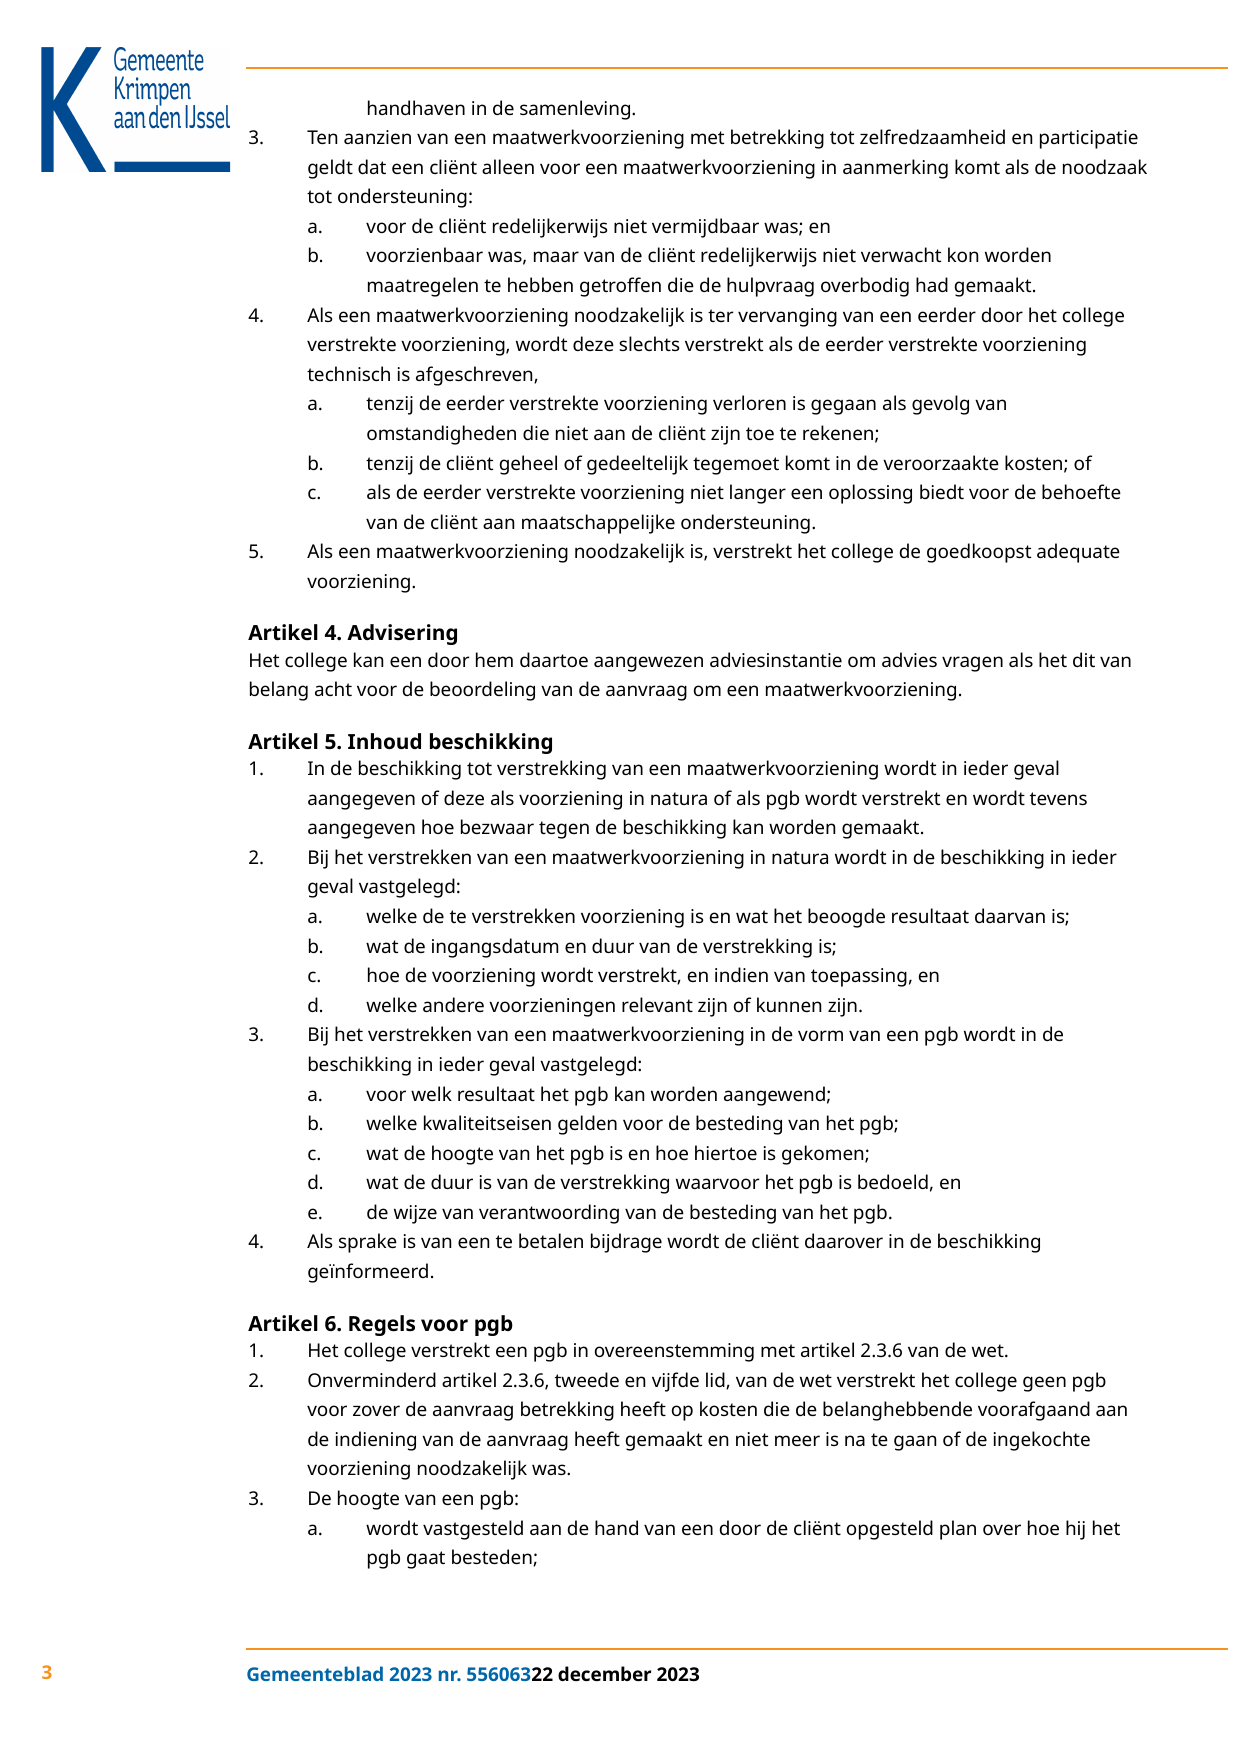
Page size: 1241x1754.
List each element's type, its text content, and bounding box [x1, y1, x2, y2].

list Als een maatwerkvoorziening noodzakelijk is ter vervanging van een eerder door het college verstrekte voorziening, wordt deze slechts verstrekt als de eerder verstrekte voorziening technisch is afgeschreven, [248, 302, 1152, 387]
text Artikel 5. Inhoud beschikking [248, 727, 1152, 755]
picture [41, 47, 231, 172]
list Bij het verstrekken van een maatwerkvoorziening in de vorm van een pgb wordt in de beschikking in ieder geval vastgelegd: [248, 1022, 1152, 1077]
list Als sprake is van een te betalen bijdrage wordt de cliënt daarover in de beschikking geïnformeerd. [248, 1229, 1152, 1284]
list voor welk resultaat het pgb kan worden aangewend; [307, 1081, 1152, 1107]
list handhaven in de samenleving. [307, 95, 1152, 121]
list wat de hoogte van het pgb is en hoe hiertoe is gekomen; [307, 1140, 1152, 1166]
list tenzij de eerder verstrekte voorziening verloren is gegaan als gevolg van omstandigheden die niet aan de cliënt zijn toe te rekenen; [307, 391, 1152, 446]
list wat de duur is van de verstrekking waarvoor het pgb is bedoeld, en [307, 1169, 1152, 1195]
list als de eerder verstrekte voorziening niet langer een oplossing biedt voor de behoefte van de cliënt aan maatschappelijke ondersteuning. [307, 479, 1152, 535]
text Artikel 4. Advisering [248, 618, 1152, 647]
list welke de te verstrekken voorziening is en wat het beoogde resultaat daarvan is; [307, 903, 1152, 929]
list welke kwaliteitseisen gelden voor de besteding van het pgb; [307, 1110, 1152, 1136]
list welke andere voorzieningen relevant zijn of kunnen zijn. [307, 992, 1152, 1018]
text Artikel 6. Regels voor pgb [248, 1309, 1152, 1337]
list wat de ingangsdatum en duur van de verstrekking is; [307, 933, 1152, 959]
list De hoogte van een pgb: [248, 1485, 1152, 1511]
list Onverminderd artikel 2.3.6, tweede en vijfde lid, van de wet verstrekt het college geen pgb voor zover de aanvraag betrekking heeft op kosten die de belanghebbende voorafgaand aan de indiening van de aanvraag heeft gemaakt en niet meer is na te gaan of de ingekochte voorziening noodzakelijk was. [248, 1367, 1152, 1481]
list hoe de voorziening wordt verstrekt, en indien van toepassing, en [307, 962, 1152, 988]
list de wijze van verantwoording van de besteding van het pgb. [307, 1199, 1152, 1225]
text Het college kan een door hem daartoe aangewezen adviesinstantie om advies vragen als het dit van belang acht voor de beoordeling van de aanvraag om een maatwerkvoorziening. [248, 647, 1152, 702]
list Ten aanzien van een maatwerkvoorziening met betrekking tot zelfredzaamheid en participatie geldt dat een cliënt alleen voor een maatwerkvoorziening in aanmerking komt als de noodzaak tot ondersteuning: [248, 124, 1152, 209]
list voor de cliënt redelijkerwijs niet vermijdbaar was; en [307, 213, 1152, 239]
list Het college verstrekt een pgb in overeenstemming met artikel 2.3.6 van de wet. [248, 1337, 1152, 1363]
list tenzij de cliënt geheel of gedeeltelijk tegemoet komt in de veroorzaakte kosten; of [307, 450, 1152, 476]
list wordt vastgesteld aan de hand van een door de cliënt opgesteld plan over hoe hij het pgb gaat besteden; [307, 1515, 1152, 1570]
list voorzienbaar was, maar van de cliënt redelijkerwijs niet verwacht kon worden maatregelen te hebben getroffen die de hulpvraag overbodig had gemaakt. [307, 243, 1152, 298]
list In de beschikking tot verstrekking van een maatwerkvoorziening wordt in ieder geval aangegeven of deze als voorziening in natura of als pgb wordt verstrekt en wordt tevens aangegeven hoe bezwaar tegen de beschikking kan worden gemaakt. [248, 755, 1152, 840]
list Als een maatwerkvoorziening noodzakelijk is, verstrekt het college de goedkoopst adequate voorziening. [248, 538, 1152, 594]
list Bij het verstrekken van een maatwerkvoorziening in natura wordt in de beschikking in ieder geval vastgelegd: [248, 844, 1152, 899]
